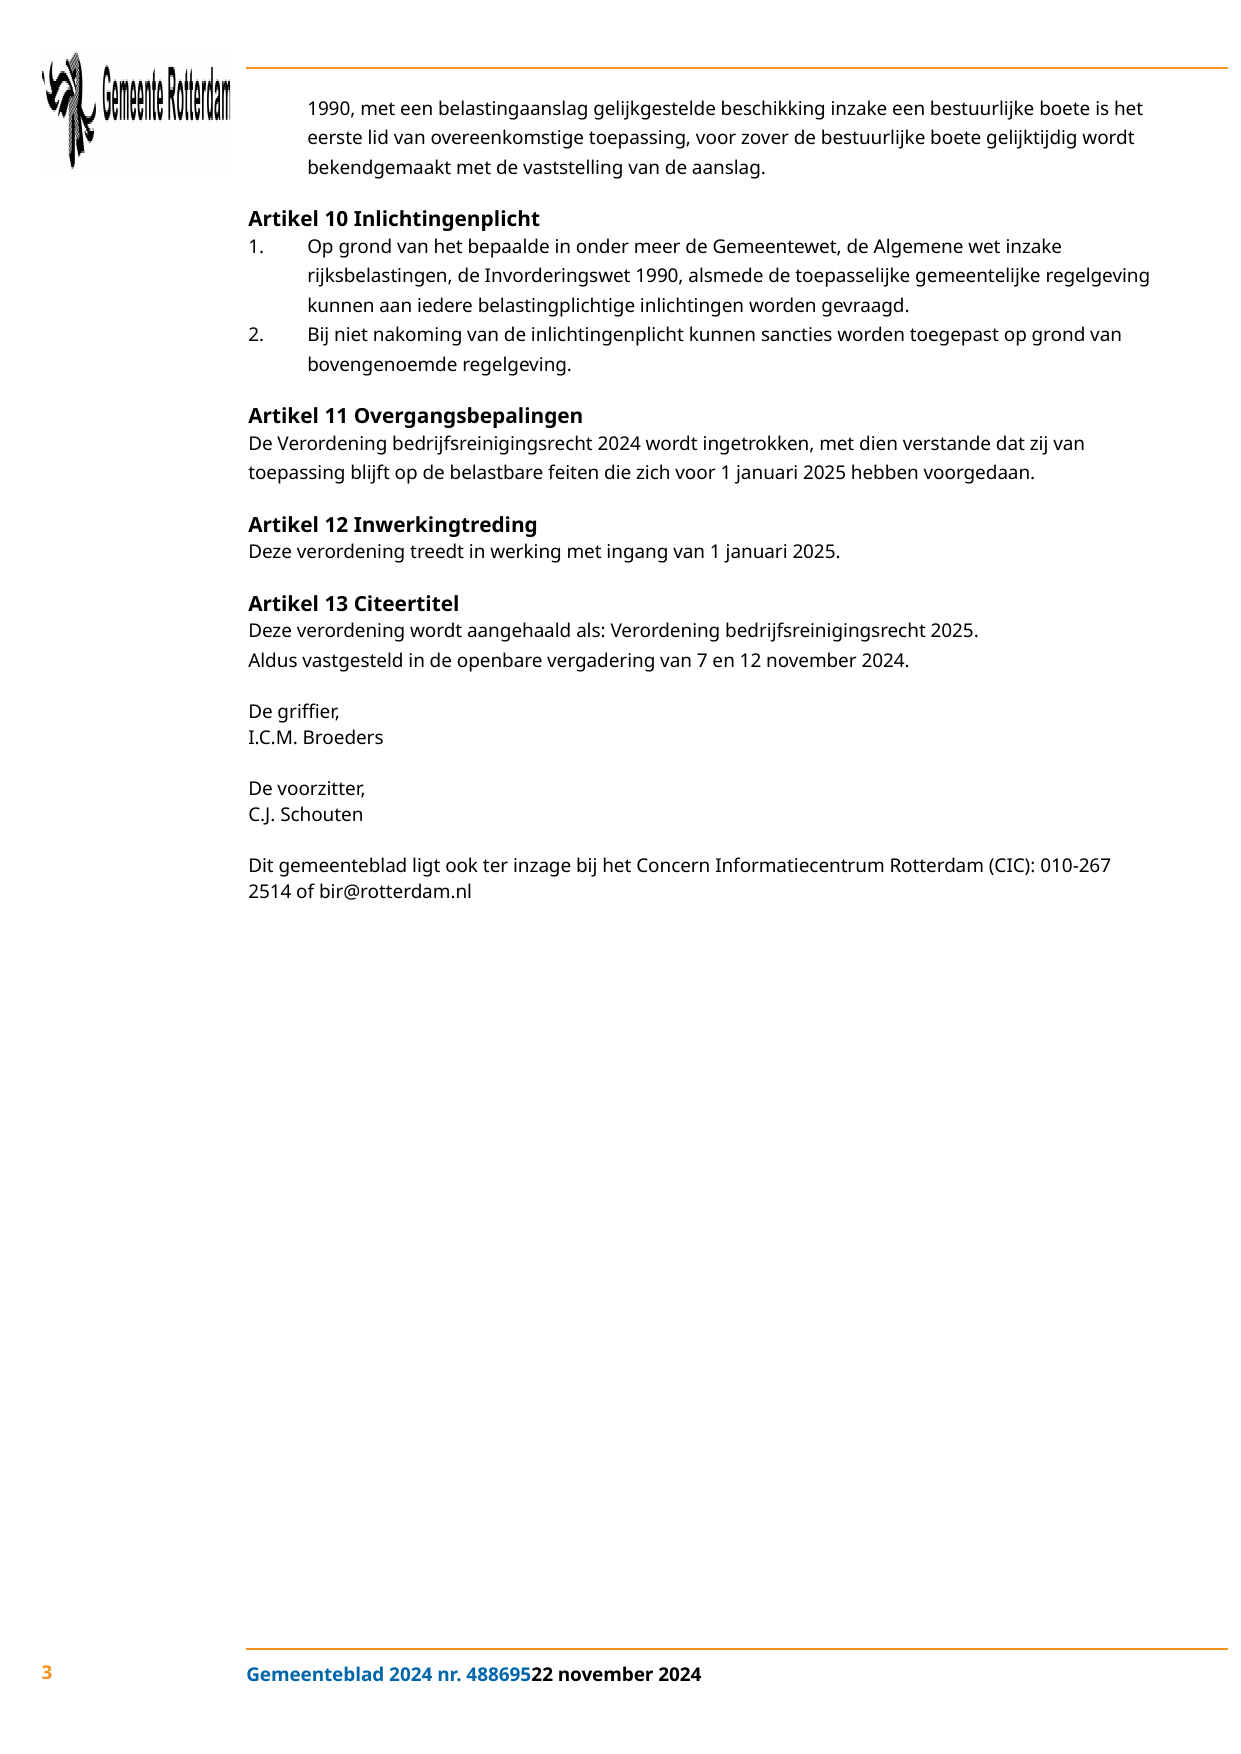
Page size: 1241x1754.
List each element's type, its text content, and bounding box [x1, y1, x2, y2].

list 1990, met een belastingaanslag gelijkgestelde beschikking inzake een bestuurlijke boete is het eerste lid van overeenkomstige toepassing, voor zover de bestuurlijke boete gelijktijdig wordt bekendgemaakt met de vaststelling van de aanslag. [248, 95, 1152, 180]
text Aldus vastgesteld in de openbare vergadering van 7 en 12 november 2024. [248, 647, 1152, 673]
text De Verordening bedrijfsreinigingsrecht 2024 wordt ingetrokken, met dien verstande dat zij van toepassing blijft op de belastbare feiten die zich voor 1 januari 2025 hebben voorgedaan. [248, 430, 1152, 485]
text Artikel 11 Overgangsbepalingen [248, 402, 1152, 430]
text De griffier, [248, 698, 1152, 724]
text De voorzitter, [248, 776, 1152, 801]
list Op grond van het bepaalde in onder meer de Gemeentewet, de Algemene wet inzake rijksbelastingen, de Invorderingswet 1990, alsmede de toepasselijke gemeentelijke regelgeving kunnen aan iedere belastingplichtige inlichtingen worden gevraagd. [248, 233, 1152, 318]
text Deze verordening treedt in werking met ingang van 1 januari 2025. [248, 538, 1152, 564]
text Artikel 10 Inlichtingenplicht [248, 204, 1152, 233]
text Deze verordening wordt aangehaald als: Verordening bedrijfsreinigingsrecht 2025. [248, 617, 1152, 643]
text Dit gemeenteblad ligt ook ter inzage bij het Concern Informatiecentrum Rotterdam (CIC): 010-267 2514 of bir@rotterdam.nl [248, 853, 1152, 904]
picture [41, 47, 231, 172]
text C.J. Schouten [248, 801, 1152, 827]
text Artikel 13 Citeertitel [248, 589, 1152, 617]
list Bij niet nakoming van de inlichtingenplicht kunnen sancties worden toegepast op grond van bovengenoemde regelgeving. [248, 322, 1152, 377]
text Artikel 12 Inwerkingtreding [248, 510, 1152, 538]
text I.C.M. Broeders [248, 724, 1152, 750]
